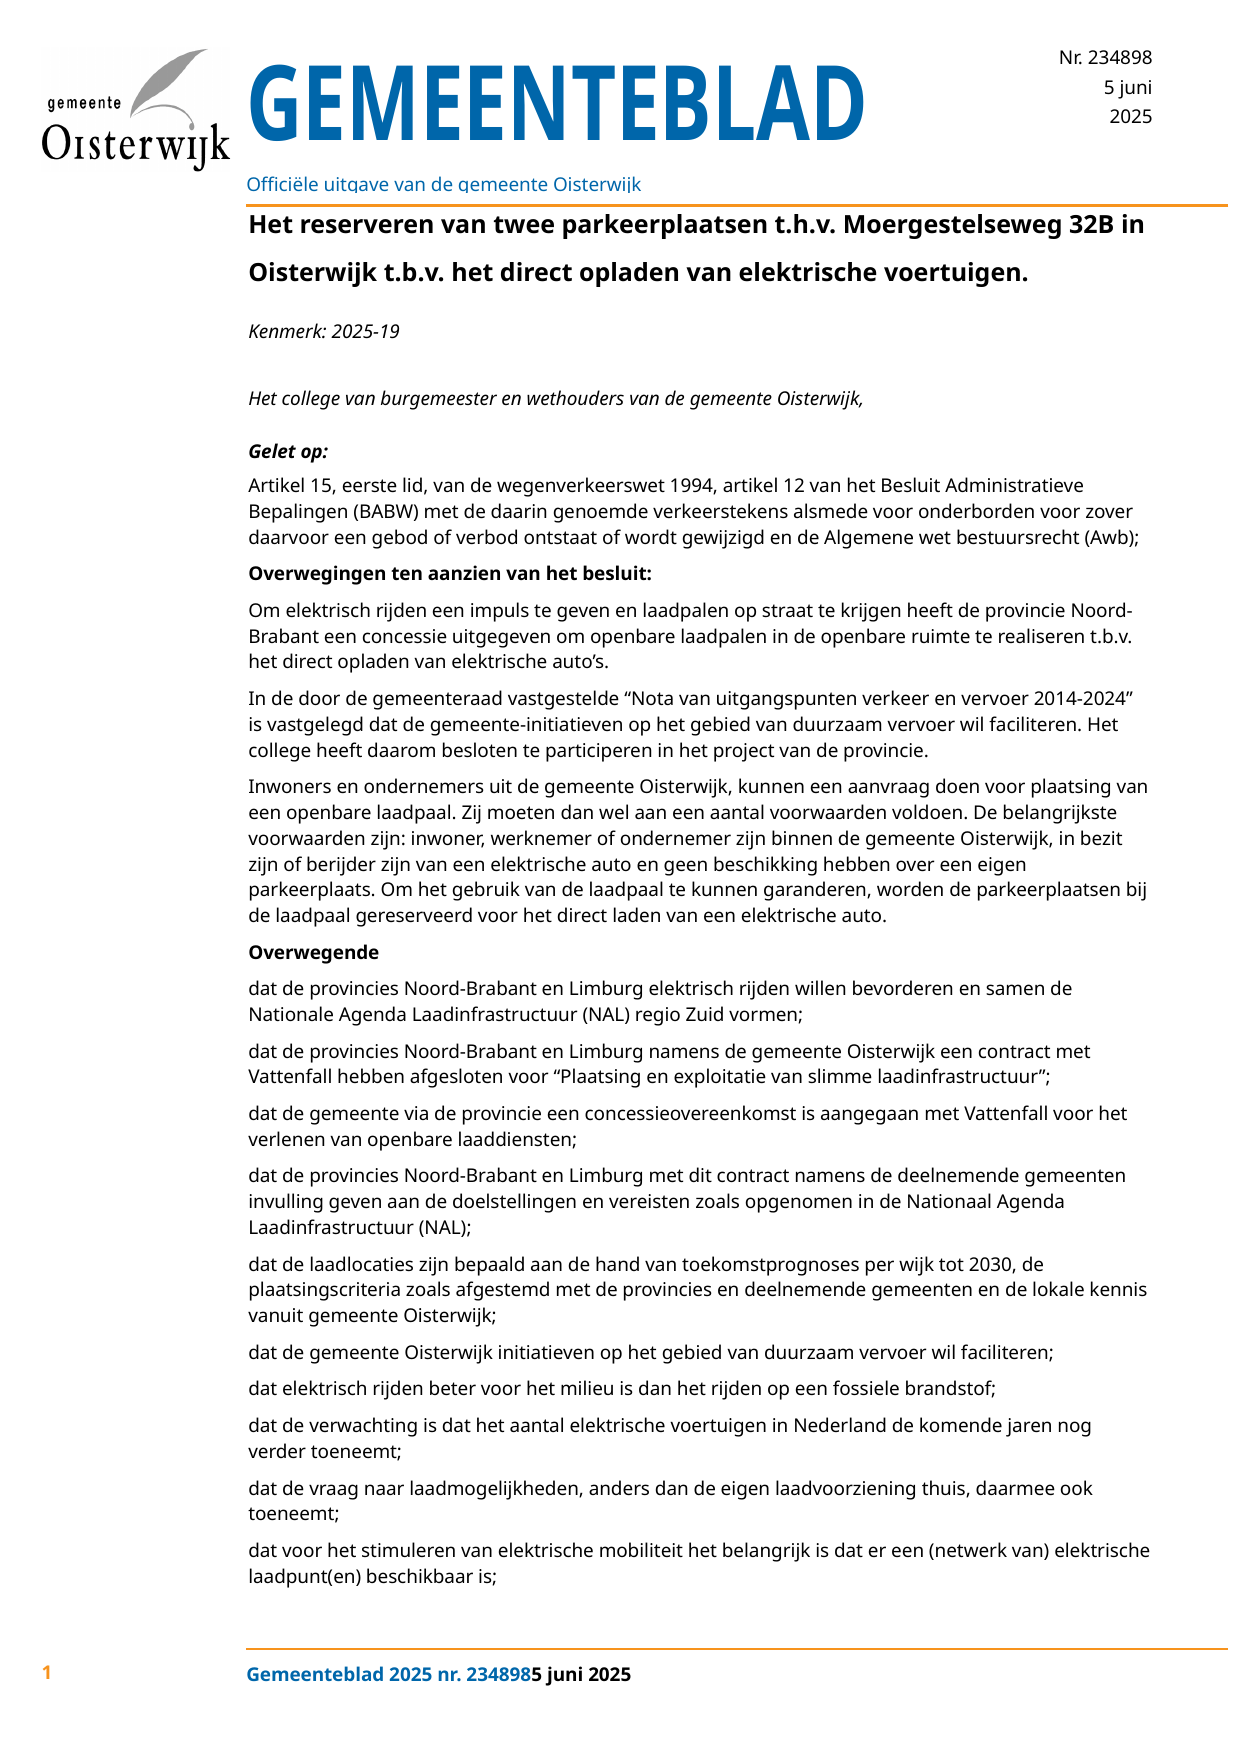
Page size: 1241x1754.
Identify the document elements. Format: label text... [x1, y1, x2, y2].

text In de door de gemeenteraad vastgestelde “Nota van uitgangspunten verkeer en vervoer 2014-2024” is vastgelegd dat de gemeente-initiatieven op het gebied van duurzaam vervoer wil faciliteren. Het college heeft daarom besloten te participeren in het project van de provincie. [248, 685, 1152, 763]
text Gelet op: [248, 438, 1152, 464]
text dat elektrisch rijden beter voor het milieu is dan het rijden op een fossiele brandstof; [248, 1376, 1152, 1401]
text Overwegende [248, 939, 1152, 964]
text Overwegingen ten aanzien van het besluit: [248, 561, 1152, 586]
text Het college van burgemeester en wethouders van de gemeente Oisterwijk, [248, 386, 1152, 411]
text dat de vraag naar laadmogelijkheden, anders dan de eigen laadvoorziening thuis, daarmee ook toeneemt; [248, 1475, 1152, 1526]
picture [41, 47, 231, 172]
text Het reserveren van twee parkeerplaatsen t.h.v. Moergestelseweg 32B in Oisterwijk t.b.v. het direct opladen van elektrische voertuigen. [248, 207, 1152, 288]
text dat de provincies Noord-Brabant en Limburg elektrisch rijden willen bevorderen en samen de Nationale Agenda Laadinfrastructuur (NAL) regio Zuid vormen; [248, 976, 1152, 1027]
text dat de verwachting is dat het aantal elektrische voertuigen in Nederland de komende jaren nog verder toeneemt; [248, 1412, 1152, 1464]
text Om elektrisch rijden een impuls te geven en laadpalen op straat te krijgen heeft de provincie Noord-Brabant een concessie uitgegeven om openbare laadpalen in de openbare ruimte te realiseren t.b.v. het direct opladen van elektrische auto’s. [248, 597, 1152, 674]
text dat de gemeente via de provincie een concessieovereenkomst is aangegaan met Vattenfall voor het verlenen van openbare laaddiensten; [248, 1100, 1152, 1152]
text dat de provincies Noord-Brabant en Limburg met dit contract namens de deelnemende gemeenten invulling geven aan de doelstellingen en vereisten zoals opgenomen in de Nationaal Agenda Laadinfrastructuur (NAL); [248, 1163, 1152, 1240]
text Kenmerk: 2025-19 [248, 318, 1152, 344]
text dat de gemeente Oisterwijk initiatieven op het gebied van duurzaam vervoer wil faciliteren; [248, 1339, 1152, 1365]
text Artikel 15, eerste lid, van de wegenverkeerswet 1994, artikel 12 van het Besluit Administratieve Bepalingen (BABW) met de daarin genoemde verkeerstekens alsmede voor onderborden voor zover daarvoor een gebod of verbod ontstaat of wordt gewijzigd en de Algemene wet bestuursrecht (Awb); [248, 472, 1152, 550]
text dat de provincies Noord-Brabant en Limburg namens de gemeente Oisterwijk een contract met Vattenfall hebben afgesloten voor “Plaatsing en exploitatie van slimme laadinfrastructuur”; [248, 1038, 1152, 1089]
text Inwoners en ondernemers uit de gemeente Oisterwijk, kunnen een aanvraag doen voor plaatsing van een openbare laadpaal. Zij moeten dan wel aan een aantal voorwaarden voldoen. De belangrijkste voorwaarden zijn: inwoner, werknemer of ondernemer zijn binnen de gemeente Oisterwijk, in bezit zijn of berijder zijn van een elektrische auto en geen beschikking hebben over een eigen parkeerplaats. Om het gebruik van de laadpaal te kunnen garanderen, worden de parkeerplaatsen bij de laadpaal gereserveerd voor het direct laden van een elektrische auto. [248, 773, 1152, 928]
text dat voor het stimuleren van elektrische mobiliteit het belangrijk is dat er een (netwerk van) elektrische laadpunt(en) beschikbaar is; [248, 1537, 1152, 1588]
text dat de laadlocaties zijn bepaald aan de hand van toekomstprognoses per wijk tot 2030, de plaatsingscriteria zoals afgestemd met de provincies en deelnemende gemeenten en de lokale kennis vanuit gemeente Oisterwijk; [248, 1251, 1152, 1328]
